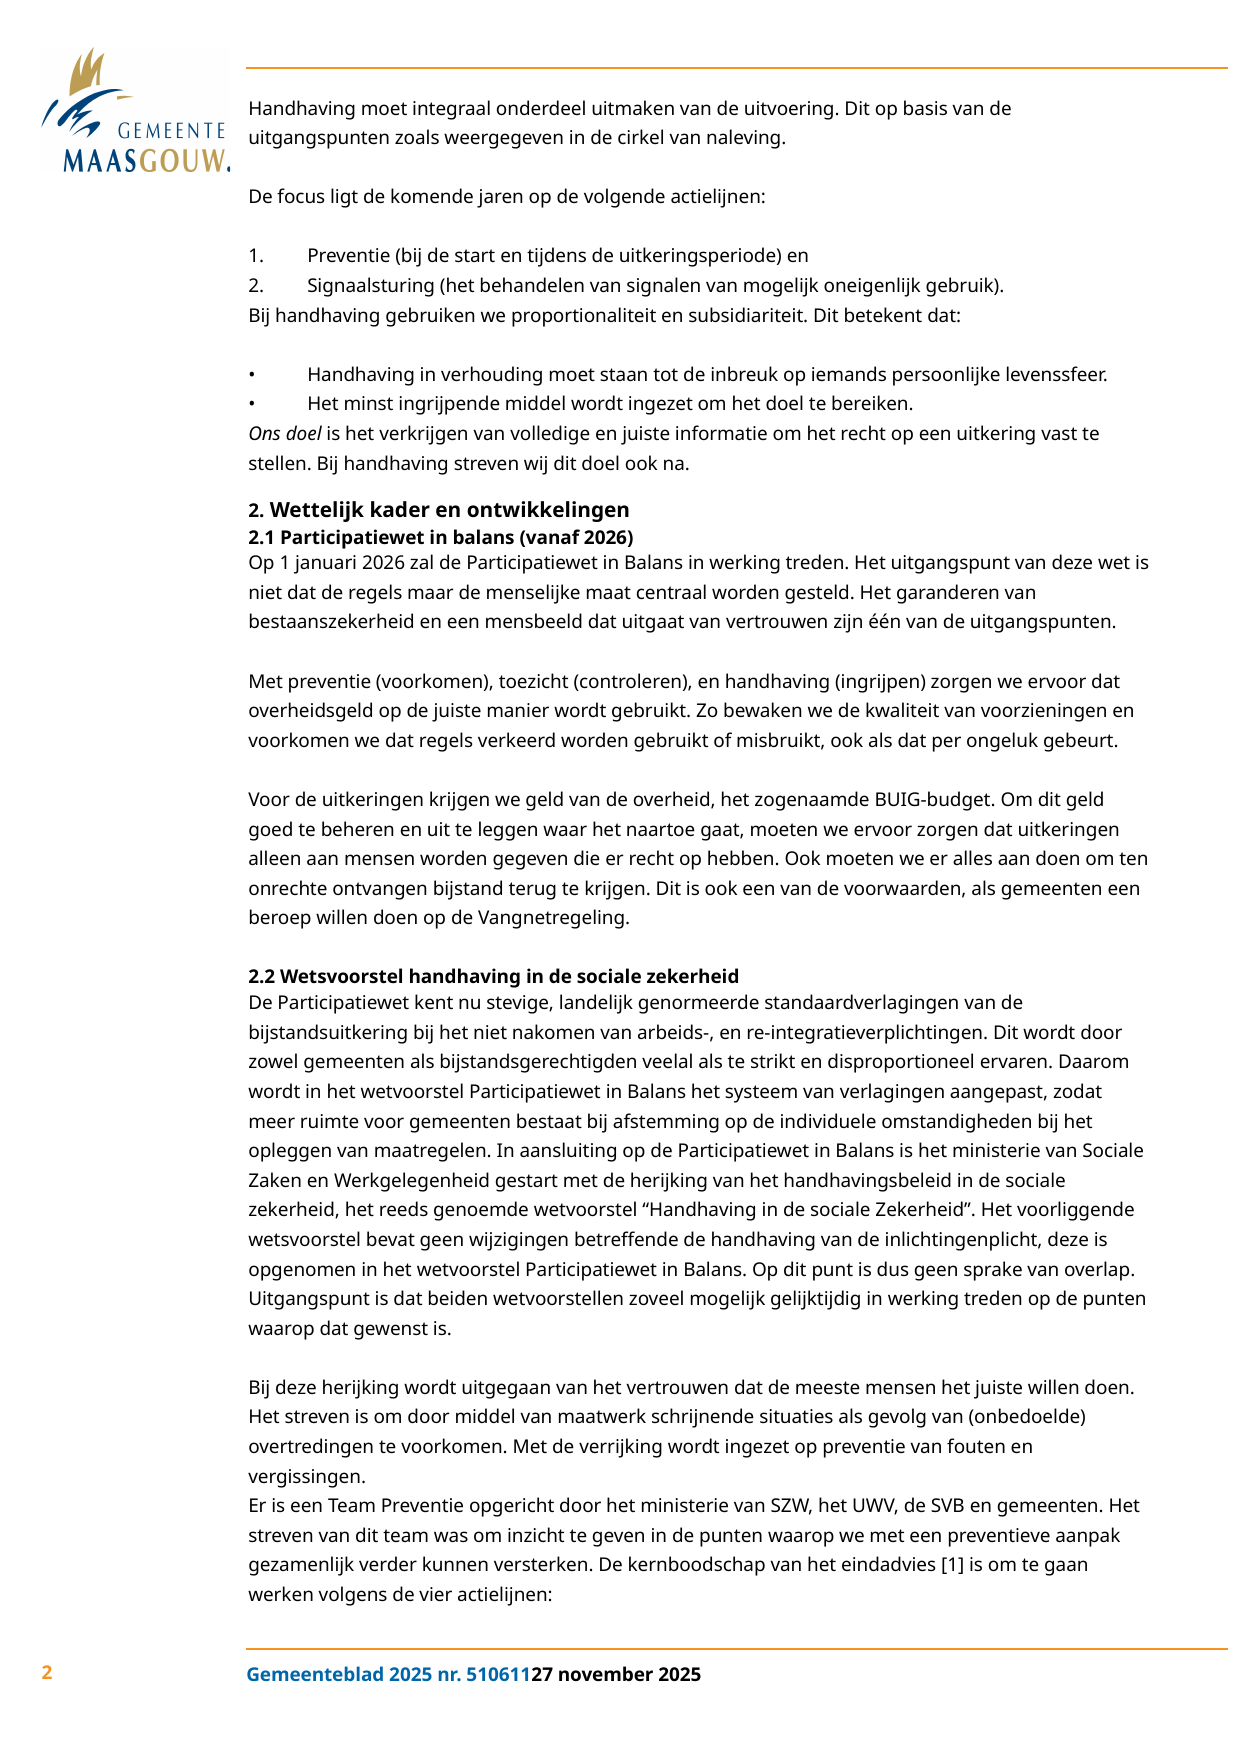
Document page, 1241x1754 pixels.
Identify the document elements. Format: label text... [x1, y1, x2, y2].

text Handhaving moet integraal onderdeel uitmaken van de uitvoering. Dit op basis van de uitgangspunten zoals weergegeven in de cirkel van naleving. [248, 95, 1152, 150]
text De Participatiewet kent nu stevige, landelijk genormeerde standaardverlagingen van de bijstandsuitkering bij het niet nakomen van arbeids-, en re-integratieverplichtingen. Dit wordt door zowel gemeenten als bijstandsgerechtigden veelal als te strikt en disproportioneel ervaren. Daarom wordt in het wetvoorstel Participatiewet in Balans het systeem van verlagingen aangepast, zodat meer ruimte voor gemeenten bestaat bij afstemming op de individuele omstandigheden bij het opleggen van maatregelen. In aansluiting op de Participatiewet in Balans is het ministerie van Sociale Zaken en Werkgelegenheid gestart met de herijking van het handhavingsbeleid in de sociale zekerheid, het reeds genoemde wetvoorstel “Handhaving in de sociale Zekerheid”. Het voorliggende wetsvoorstel bevat geen wijzigingen betreffende de handhaving van de inlichtingenplicht, deze is opgenomen in het wetvoorstel Participatiewet in Balans. Op dit punt is dus geen sprake van overlap. Uitgangspunt is dat beiden wetvoorstellen zoveel mogelijk gelijktijdig in werking treden op de punten waarop dat gewenst is. [248, 989, 1152, 1341]
text Bij deze herijking wordt uitgegaan van het vertrouwen dat de meeste mensen het juiste willen doen. [248, 1374, 1152, 1400]
list Het minst ingrijpende middel wordt ingezet om het doel te bereiken. [248, 391, 1152, 416]
list Signaalsturing (het behandelen van signalen van mogelijk oneigenlijk gebruik). [248, 272, 1152, 298]
text Bij handhaving gebruiken we proportionaliteit en subsidiariteit. Dit betekent dat: [248, 302, 1152, 328]
text De focus ligt de komende jaren op de volgende actielijnen: [248, 183, 1152, 209]
text Op 1 januari 2026 zal de Participatiewet in Balans in werking treden. Het uitgangspunt van deze wet is niet dat de regels maar de menselijke maat centraal worden gesteld. Het garanderen van bestaanszekerheid en een mensbeeld dat uitgaat van vertrouwen zijn één van de uitgangspunten. [248, 549, 1152, 634]
text Met preventie (voorkomen), toezicht (controleren), en handhaving (ingrijpen) zorgen we ervoor dat overheidsgeld op de juiste manier wordt gebruikt. Zo bewaken we de kwaliteit van voorzieningen en voorkomen we dat regels verkeerd worden gebruikt of misbruikt, ook als dat per ongeluk gebeurt. [248, 668, 1152, 753]
text 2. Wettelijk kader en ontwikkelingen [248, 495, 1152, 524]
list Preventie (bij de start en tijdens de uitkeringsperiode) en [248, 243, 1152, 268]
text 2.1 Participatiewet in balans (vanaf 2026) [248, 524, 1152, 549]
text Er is een Team Preventie opgericht door het ministerie van SZW, het UWV, de SVB en gemeenten. Het streven van dit team was om inzicht te geven in de punten waarop we met een preventieve aanpak gezamenlijk verder kunnen versterken. De kernboodschap van het eindadvies [1] is om te gaan werken volgens de vier actielijnen: [248, 1492, 1152, 1607]
text 2.2 Wetsvoorstel handhaving in de sociale zekerheid [248, 964, 1152, 989]
text Ons doel is het verkrijgen van volledige en juiste informatie om het recht op een uitkering vast te stellen. Bij handhaving streven wij dit doel ook na. [248, 420, 1152, 476]
list Handhaving in verhouding moet staan tot de inbreuk op iemands persoonlijke levenssfeer. [248, 361, 1152, 387]
picture [41, 47, 231, 172]
text Voor de uitkeringen krijgen we geld van de overheid, het zogenaamde BUIG-budget. Om dit geld goed te beheren en uit te leggen waar het naartoe gaat, moeten we ervoor zorgen dat uitkeringen alleen aan mensen worden gegeven die er recht op hebben. Ook moeten we er alles aan doen om ten onrechte ontvangen bijstand terug te krijgen. Dit is ook een van de voorwaarden, als gemeenten een beroep willen doen op de Vangnetregeling. [248, 786, 1152, 930]
text Het streven is om door middel van maatwerk schrijnende situaties als gevolg van (onbedoelde) overtredingen te voorkomen. Met de verrijking wordt ingezet op preventie van fouten en vergissingen. [248, 1404, 1152, 1488]
